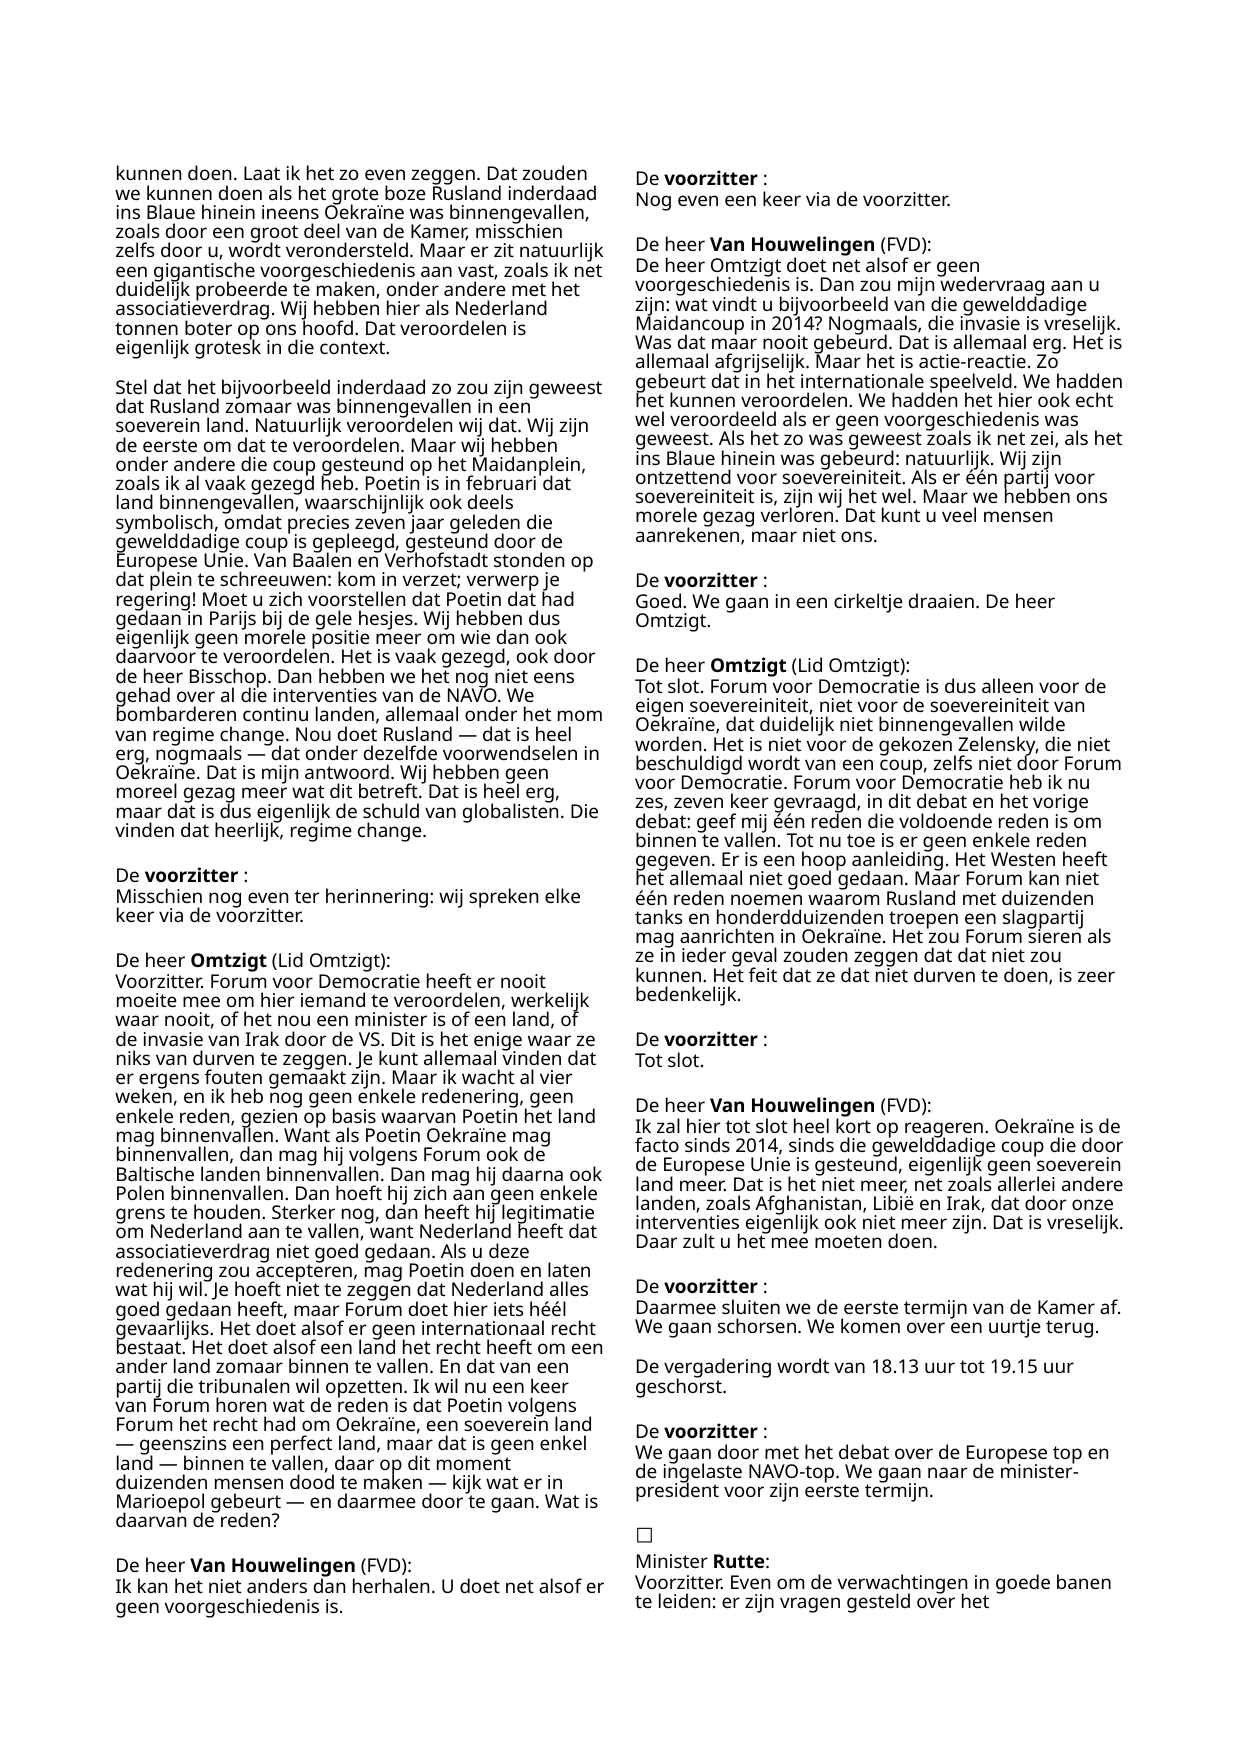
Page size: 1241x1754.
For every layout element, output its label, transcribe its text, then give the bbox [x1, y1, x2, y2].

text De voorzitter : [635, 165, 1125, 191]
text Nog even een keer via de voorzitter. [635, 191, 1125, 210]
text Voorzitter. Even om de verwachtingen in goede banen te leiden: er zijn vragen gesteld over het [635, 1574, 1125, 1612]
text Stel dat het bijvoorbeeld inderdaad zo zou zijn geweest dat Rusland zomaar was binnengevallen in een soeverein land. Natuurlijk veroordelen wij dat. Wij zijn de eerste om dat te veroordelen. Maar wij hebben onder andere die coup gesteund op het Maidanplein, zoals ik al vaak gezegd heb. Poetin is in februari dat land binnengevallen, waarschijnlijk ook deels symbolisch, omdat precies zeven jaar geleden die gewelddadige coup is gepleegd, gesteund door de Europese Unie. Van Baalen en Verhofstadt stonden op dat plein te schreeuwen: kom in verzet; verwerp je regering! Moet u zich voorstellen dat Poetin dat had gedaan in Parijs bij de gele hesjes. Wij hebben dus eigenlijk geen morele positie meer om wie dan ook daarvoor te veroordelen. Het is vaak gezegd, ook door de heer Bisschop. Dan hebben we het nog niet eens gehad over al die interventies van de NAVO. We bombarderen continu landen, allemaal onder het mom van regime change. Nou doet Rusland — dat is heel erg, nogmaals — dat onder dezelfde voorwendselen in Oekraïne. Dat is mijn antwoord. Wij hebben geen moreel gezag meer wat dit betreft. Dat is heel erg, maar dat is dus eigenlijk de schuld van globalisten. Die vinden dat heerlijk, regime change. [115, 379, 605, 841]
text We gaan door met het debat over de Europese top en de ingelaste NAVO-top. We gaan naar de minister-president voor zijn eerste termijn. [635, 1444, 1125, 1501]
text De heer Van Houwelingen (FVD): [635, 231, 1125, 257]
text Tot slot. Forum voor Democratie is dus alleen voor de eigen soevereiniteit, niet voor de soevereiniteit van Oekraïne, dat duidelijk niet binnengevallen wilde worden. Het is niet voor de gekozen Zelensky, die niet beschuldigd wordt van een coup, zelfs niet door Forum voor Democratie. Forum voor Democratie heb ik nu zes, zeven keer gevraagd, in dit debat en het vorige debat: geef mij één reden die voldoende reden is om binnen te vallen. Tot nu toe is er geen enkele reden gegeven. Er is een hoop aanleiding. Het Westen heeft het allemaal niet goed gedaan. Maar Forum kan niet één reden noemen waarom Rusland met duizenden tanks en honderdduizenden troepen een slagpartij mag aanrichten in Oekraïne. Het zou Forum sieren als ze in ieder geval zouden zeggen dat dat niet zou kunnen. Het feit dat ze dat niet durven te doen, is zeer bedenkelijk. [635, 678, 1125, 1005]
text Misschien nog even ter herinnering: wij spreken elke keer via de voorzitter. [115, 888, 605, 926]
text kunnen doen. Laat ik het zo even zeggen. Dat zouden we kunnen doen als het grote boze Rusland inderdaad ins Blaue hinein ineens Oekraïne was binnengevallen, zoals door een groot deel van de Kamer, misschien zelfs door u, wordt verondersteld. Maar er zit natuurlijk een gigantische voorgeschiedenis aan vast, zoals ik net duidelijk probeerde te maken, onder andere met het associatieverdrag. Wij hebben hier als Nederland tonnen boter op ons hoofd. Dat veroordelen is eigenlijk grotesk in die context. [115, 165, 605, 358]
text ⬜ [635, 1522, 1125, 1548]
text De heer Van Houwelingen (FVD): [635, 1092, 1125, 1118]
text De voorzitter : [635, 1418, 1125, 1444]
text Ik kan het niet anders dan herhalen. U doet net alsof er geen voorgeschiedenis is. [115, 1578, 605, 1617]
text De heer Omtzigt (Lid Omtzigt): [115, 947, 605, 973]
text De voorzitter : [635, 1026, 1125, 1052]
text Daarmee sluiten we de eerste termijn van de Kamer af. We gaan schorsen. We komen over een uurtje terug. [635, 1299, 1125, 1338]
text De voorzitter : [635, 567, 1125, 593]
text De heer Omtzigt doet net alsof er geen voorgeschiedenis is. Dan zou mijn wedervraag aan u zijn: wat vindt u bijvoorbeeld van die gewelddadige Maidancoup in 2014? Nogmaals, die invasie is vreselijk. Was dat maar nooit gebeurd. Dat is allemaal erg. Het is allemaal afgrijselijk. Maar het is actie-reactie. Zo gebeurt dat in het internationale speelveld. We hadden het kunnen veroordelen. We hadden het hier ook echt wel veroordeeld als er geen voorgeschiedenis was geweest. Als het zo was geweest zoals ik net zei, als het ins Blaue hinein was gebeurd: natuurlijk. Wij zijn ontzettend voor soevereiniteit. Als er één partij voor soevereiniteit is, zijn wij het wel. Maar we hebben ons morele gezag verloren. Dat kunt u veel mensen aanrekenen, maar niet ons. [635, 257, 1125, 546]
text Minister Rutte: [635, 1548, 1125, 1574]
text De heer Omtzigt (Lid Omtzigt): [635, 652, 1125, 678]
text De heer Van Houwelingen (FVD): [115, 1553, 605, 1578]
text De voorzitter : [635, 1273, 1125, 1299]
text Goed. We gaan in een cirkeltje draaien. De heer Omtzigt. [635, 593, 1125, 631]
text De voorzitter : [115, 862, 605, 888]
text Voorzitter. Forum voor Democratie heeft er nooit moeite mee om hier iemand te veroordelen, werkelijk waar nooit, of het nou een minister is of een land, of de invasie van Irak door de VS. Dit is het enige waar ze niks van durven te zeggen. Je kunt allemaal vinden dat er ergens fouten gemaakt zijn. Maar ik wacht al vier weken, en ik heb nog geen enkele redenering, geen enkele reden, gezien op basis waarvan Poetin het land mag binnenvallen. Want als Poetin Oekraïne mag binnenvallen, dan mag hij volgens Forum ook de Baltische landen binnenvallen. Dan mag hij daarna ook Polen binnenvallen. Dan hoeft hij zich aan geen enkele grens te houden. Sterker nog, dan heeft hij legitimatie om Nederland aan te vallen, want Nederland heeft dat associatieverdrag niet goed gedaan. Als u deze redenering zou accepteren, mag Poetin doen en laten wat hij wil. Je hoeft niet te zeggen dat Nederland alles goed gedaan heeft, maar Forum doet hier iets héél gevaarlijks. Het doet alsof er geen internationaal recht bestaat. Het doet alsof een land het recht heeft om een ander land zomaar binnen te vallen. En dat van een partij die tribunalen wil opzetten. Ik wil nu een keer van Forum horen wat de reden is dat Poetin volgens Forum het recht had om Oekraïne, een soeverein land — geenszins een perfect land, maar dat is geen enkel land — binnen te vallen, daar op dit moment duizenden mensen dood te maken — kijk wat er in Marioepol gebeurt — en daarmee door te gaan. Wat is daarvan de reden? [115, 973, 605, 1532]
text Tot slot. [635, 1052, 1125, 1071]
text De vergadering wordt van 18.13 uur tot 19.15 uur geschorst. [635, 1358, 1125, 1397]
text Ik zal hier tot slot heel kort op reageren. Oekraïne is de facto sinds 2014, sinds die gewelddadige coup die door de Europese Unie is gesteund, eigenlijk geen soeverein land meer. Dat is het niet meer, net zoals allerlei andere landen, zoals Afghanistan, Libië en Irak, dat door onze interventies eigenlijk ook niet meer zijn. Dat is vreselijk. Daar zult u het mee moeten doen. [635, 1118, 1125, 1253]
